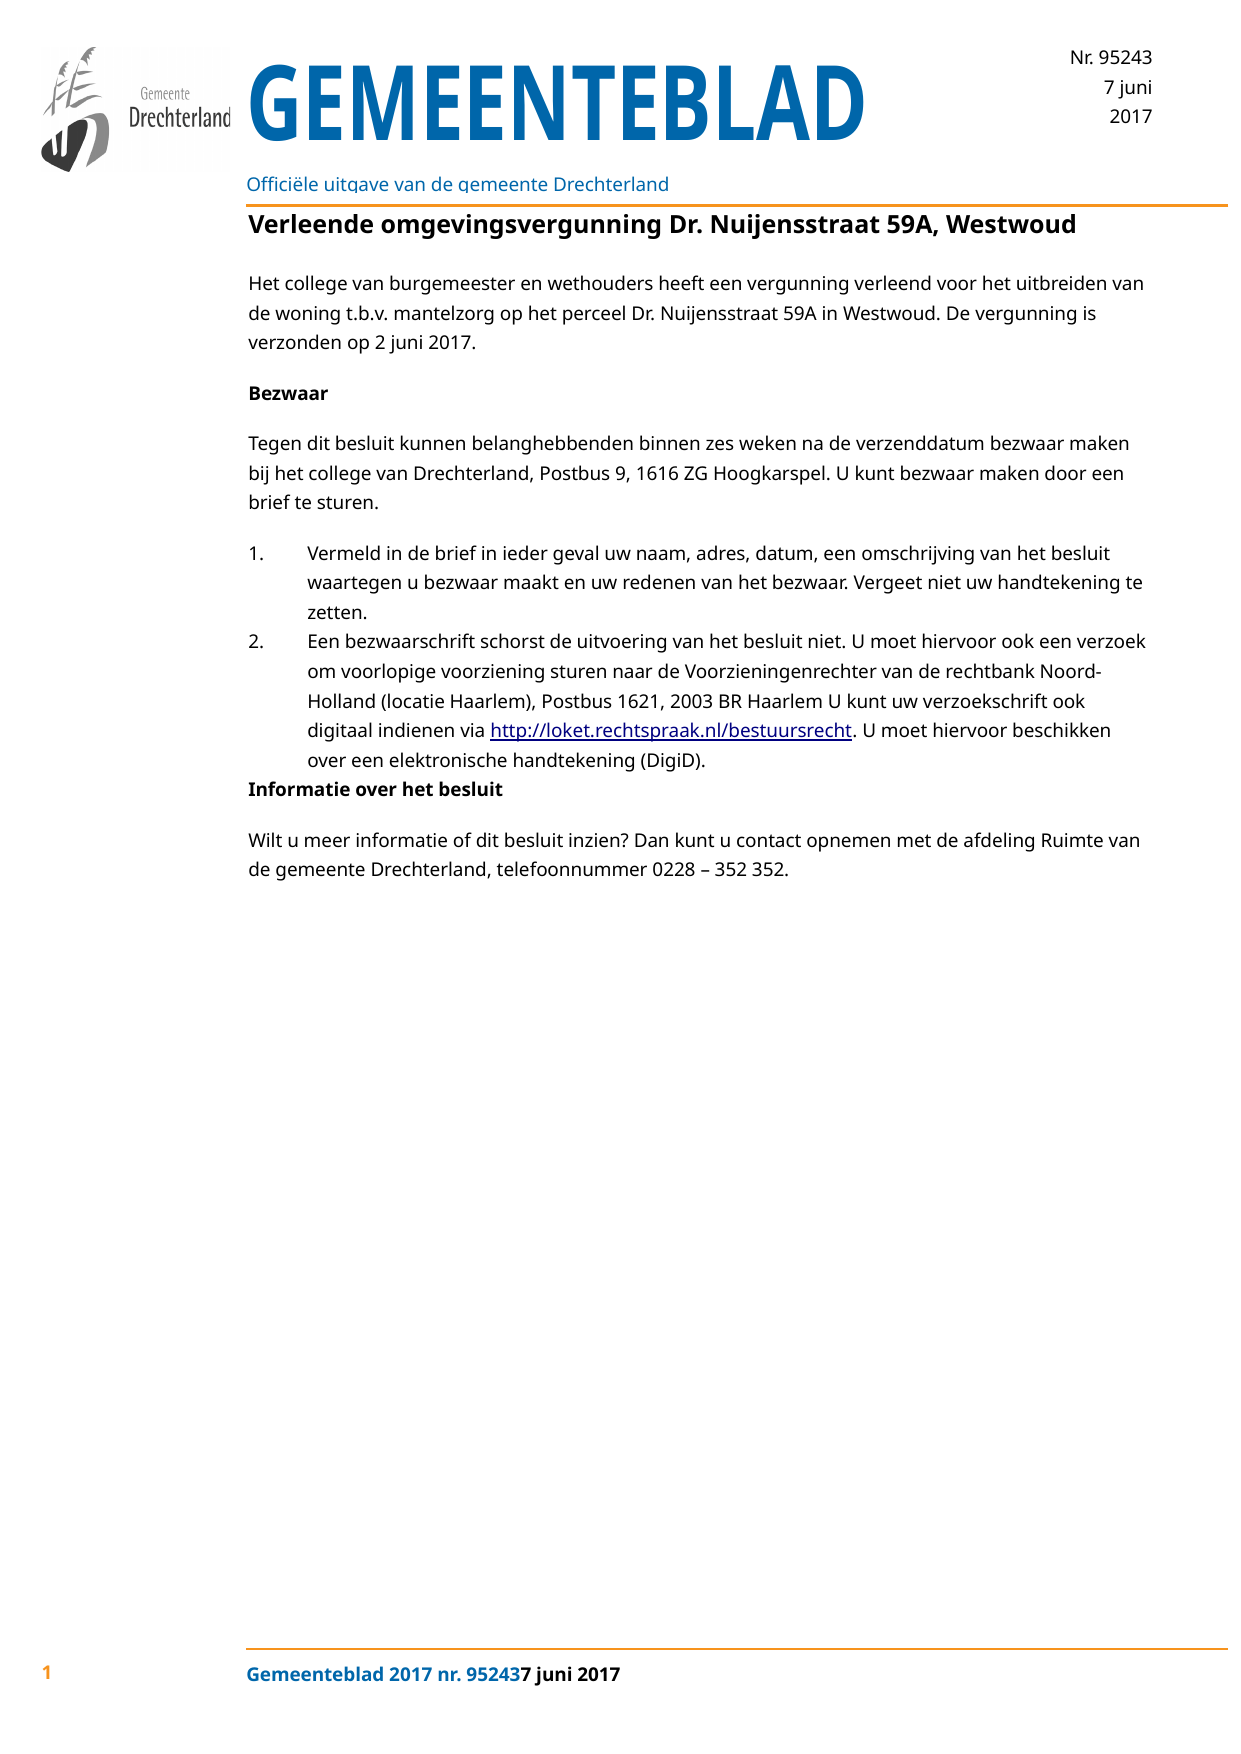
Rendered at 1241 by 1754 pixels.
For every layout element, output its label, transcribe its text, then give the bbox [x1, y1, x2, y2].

text Tegen dit besluit kunnen belanghebbenden binnen zes weken na de verzenddatum bezwaar maken bij het college van Drechterland, Postbus 9, 1616 ZG Hoogkarspel. U kunt bezwaar maken door een brief te sturen. [248, 430, 1152, 515]
text Het college van burgemeester en wethouders heeft een vergunning verleend voor het uitbreiden van de woning t.b.v. mantelzorg op het perceel Dr. Nuijensstraat 59A in Westwoud. De vergunning is verzonden op 2 juni 2017. [248, 270, 1152, 355]
text Bezwaar [248, 380, 1152, 406]
text Informatie over het besluit [248, 777, 1152, 802]
text Verleende omgevingsvergunning Dr. Nuijensstraat 59A, Westwoud [248, 207, 1152, 241]
list Een bezwaarschrift schorst de uitvoering van het besluit niet. U moet hiervoor ook een verzoek om voorlopige voorziening sturen naar de Voorzieningenrechter van de rechtbank Noord-Holland (locatie Haarlem), Postbus 1621, 2003 BR Haarlem U kunt uw verzoekschrift ook digitaal indienen via http://loket.rechtspraak.nl/bestuursrecht. U moet hiervoor beschikken over een elektronische handtekening (DigiD). [248, 629, 1152, 773]
picture [41, 47, 231, 172]
text Wilt u meer informatie of dit besluit inzien? Dan kunt u contact opnemen met de afdeling Ruimte van de gemeente Drechterland, telefoonnummer 0228 – 352 352. [248, 827, 1152, 882]
list Vermeld in de brief in ieder geval uw naam, adres, datum, een omschrijving van het besluit waartegen u bezwaar maakt en uw redenen van het bezwaar. Vergeet niet uw handtekening te zetten. [248, 540, 1152, 625]
